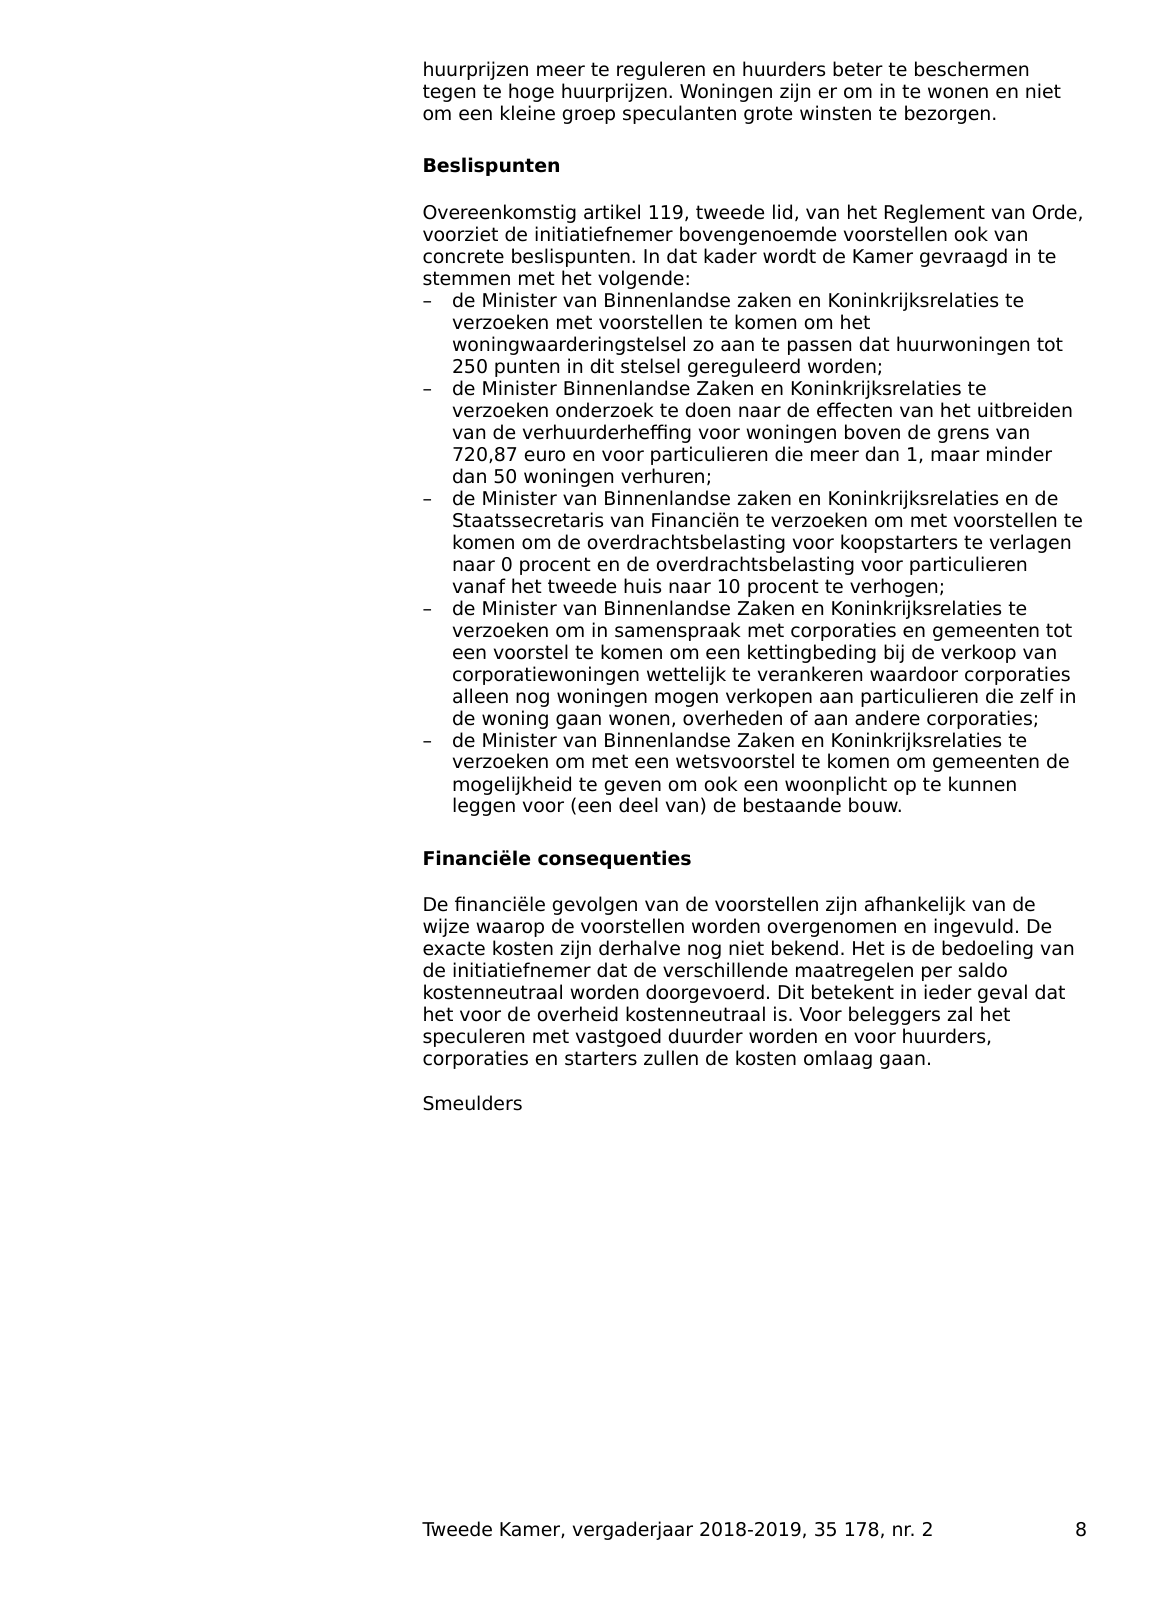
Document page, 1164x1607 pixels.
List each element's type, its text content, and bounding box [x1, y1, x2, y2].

text De financiële gevolgen van de voorstellen zijn afhankelijk van de wijze waarop de voorstellen worden overgenomen en ingevuld. De exacte kosten zijn derhalve nog niet bekend. Het is de bedoeling van de initiatiefnemer dat de verschillende maatregelen per saldo kostenneutraal worden doorgevoerd. Dit betekent in ieder geval dat het voor de overheid kostenneutraal is. Voor beleggers zal het speculeren met vastgoed duurder worden en voor huurders, corporaties en starters zullen de kosten omlaag gaan. [422, 894, 1087, 1070]
text Smeulders [422, 1092, 1087, 1114]
text – de Minister Binnenlandse Zaken en Koninkrijksrelaties te verzoeken onderzoek te doen naar de effecten van het uitbreiden van de verhuurderheffing voor woningen boven de grens van 720,87 euro en voor particulieren die meer dan 1, maar minder dan 50 woningen verhuren; [422, 378, 1087, 488]
text – de Minister van Binnenlandse zaken en Koninkrijksrelaties te verzoeken met voorstellen te komen om het woningwaarderingstelsel zo aan te passen dat huurwoningen tot 250 punten in dit stelsel gereguleerd worden; [422, 290, 1087, 378]
text Overeenkomstig artikel 119, tweede lid, van het Reglement van Orde, voorziet de initiatiefnemer bovengenoemde voorstellen ook van concrete beslispunten. In dat kader wordt de Kamer gevraagd in te stemmen met het volgende: [422, 202, 1087, 290]
text – de Minister van Binnenlandse Zaken en Koninkrijksrelaties te verzoeken om in samenspraak met corporaties en gemeenten tot een voorstel te komen om een kettingbeding bij de verkoop van corporatiewoningen wettelijk te verankeren waardoor corporaties alleen nog woningen mogen verkopen aan particulieren die zelf in de woning gaan wonen, overheden of aan andere corporaties; [422, 598, 1087, 729]
text huurprijzen meer te reguleren en huurders beter te beschermen tegen te hoge huurprijzen. Woningen zijn er om in te wonen en niet om een kleine groep speculanten grote winsten te bezorgen. [422, 59, 1087, 125]
text – de Minister van Binnenlandse Zaken en Koninkrijksrelaties te verzoeken om met een wetsvoorstel te komen om gemeenten de mogelijkheid te geven om ook een woonplicht op te kunnen leggen voor (een deel van) de bestaande bouw. [422, 729, 1087, 817]
subtitle Financiële consequenties [422, 847, 1087, 869]
subtitle Beslispunten [422, 155, 1087, 177]
text – de Minister van Binnenlandse zaken en Koninkrijksrelaties en de Staatssecretaris van Financiën te verzoeken om met voorstellen te komen om de overdrachtsbelasting voor koopstarters te verlagen naar 0 procent en de overdrachtsbelasting voor particulieren vanaf het tweede huis naar 10 procent te verhogen; [422, 488, 1087, 598]
